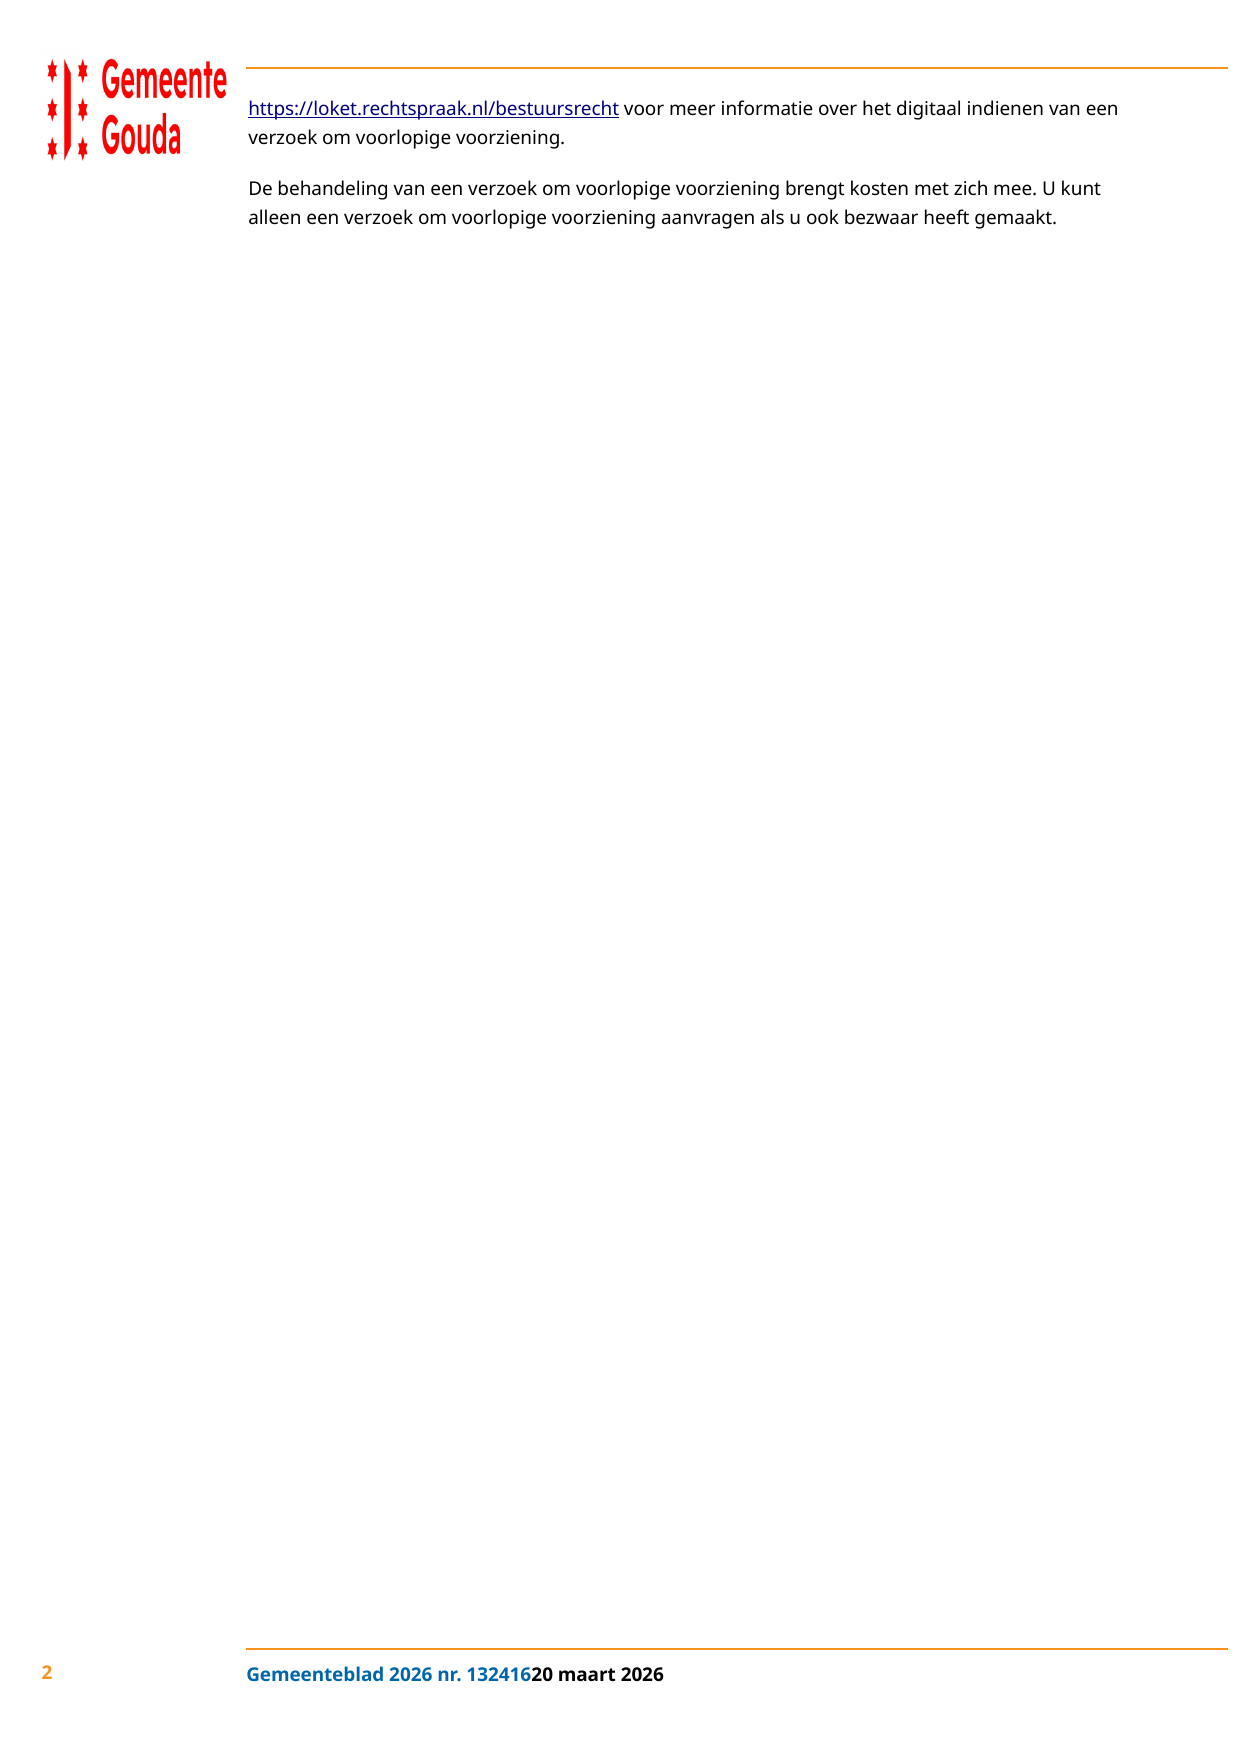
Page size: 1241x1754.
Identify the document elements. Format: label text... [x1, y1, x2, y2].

text https://loket.rechtspraak.nl/bestuursrecht voor meer informatie over het digitaal indienen van een verzoek om voorlopige voorziening. [248, 95, 1152, 150]
picture [41, 47, 231, 172]
text De behandeling van een verzoek om voorlopige voorziening brengt kosten met zich mee. U kunt alleen een verzoek om voorlopige voorziening aanvragen als u ook bezwaar heeft gemaakt. [248, 175, 1152, 230]
